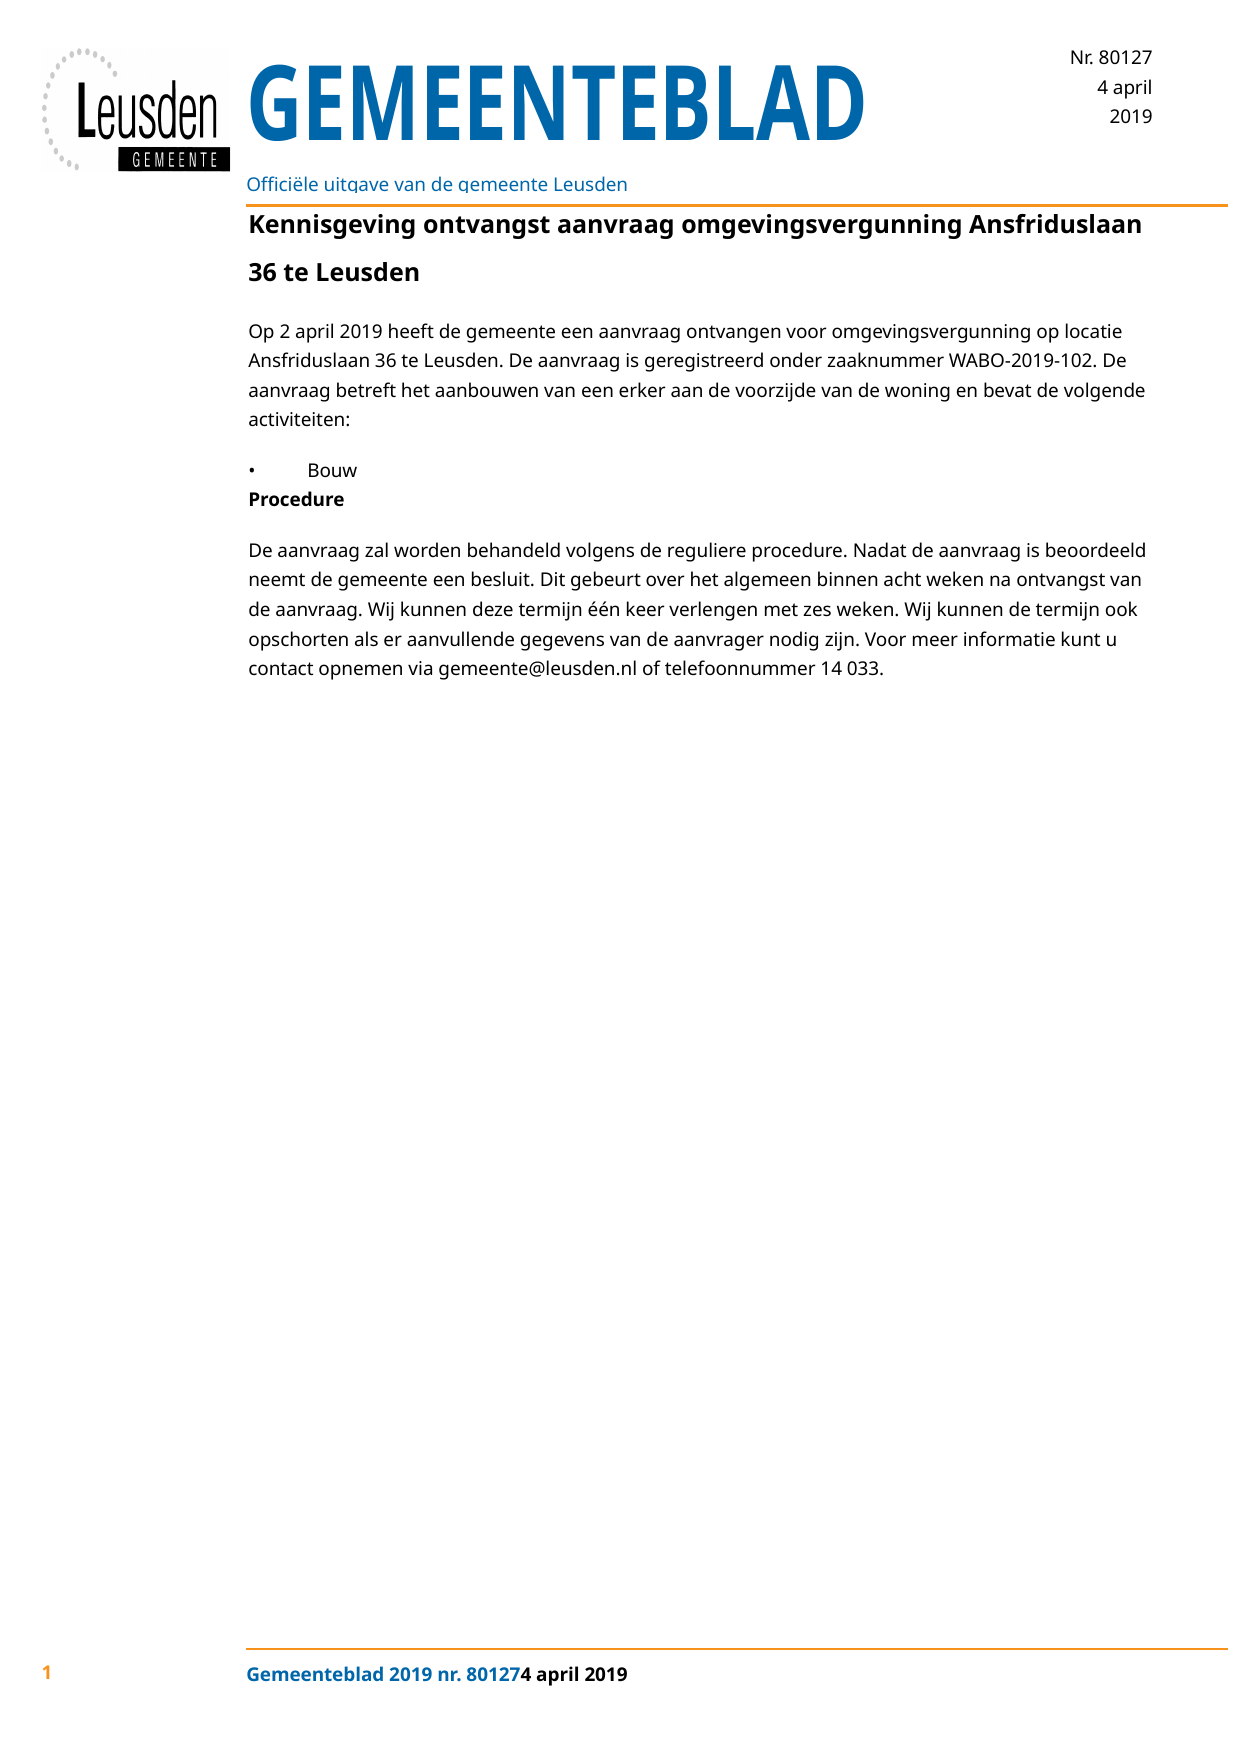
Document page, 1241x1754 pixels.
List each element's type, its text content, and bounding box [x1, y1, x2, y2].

text Kennisgeving ontvangst aanvraag omgevingsvergunning Ansfriduslaan 36 te Leusden [248, 207, 1152, 288]
picture [41, 47, 231, 172]
text Procedure [248, 487, 1152, 512]
list Bouw [248, 457, 1152, 483]
text Op 2 april 2019 heeft de gemeente een aanvraag ontvangen voor omgevingsvergunning op locatie Ansfriduslaan 36 te Leusden. De aanvraag is geregistreerd onder zaaknummer WABO-2019-102. De aanvraag betreft het aanbouwen van een erker aan de voorzijde van de woning en bevat de volgende activiteiten: [248, 318, 1152, 432]
text De aanvraag zal worden behandeld volgens de reguliere procedure. Nadat de aanvraag is beoordeeld neemt de gemeente een besluit. Dit gebeurt over het algemeen binnen acht weken na ontvangst van de aanvraag. Wij kunnen deze termijn één keer verlengen met zes weken. Wij kunnen de termijn ook opschorten als er aanvullende gegevens van de aanvrager nodig zijn. Voor meer informatie kunt u contact opnemen via gemeente@leusden.nl of telefoonnummer 14 033. [248, 537, 1152, 681]
